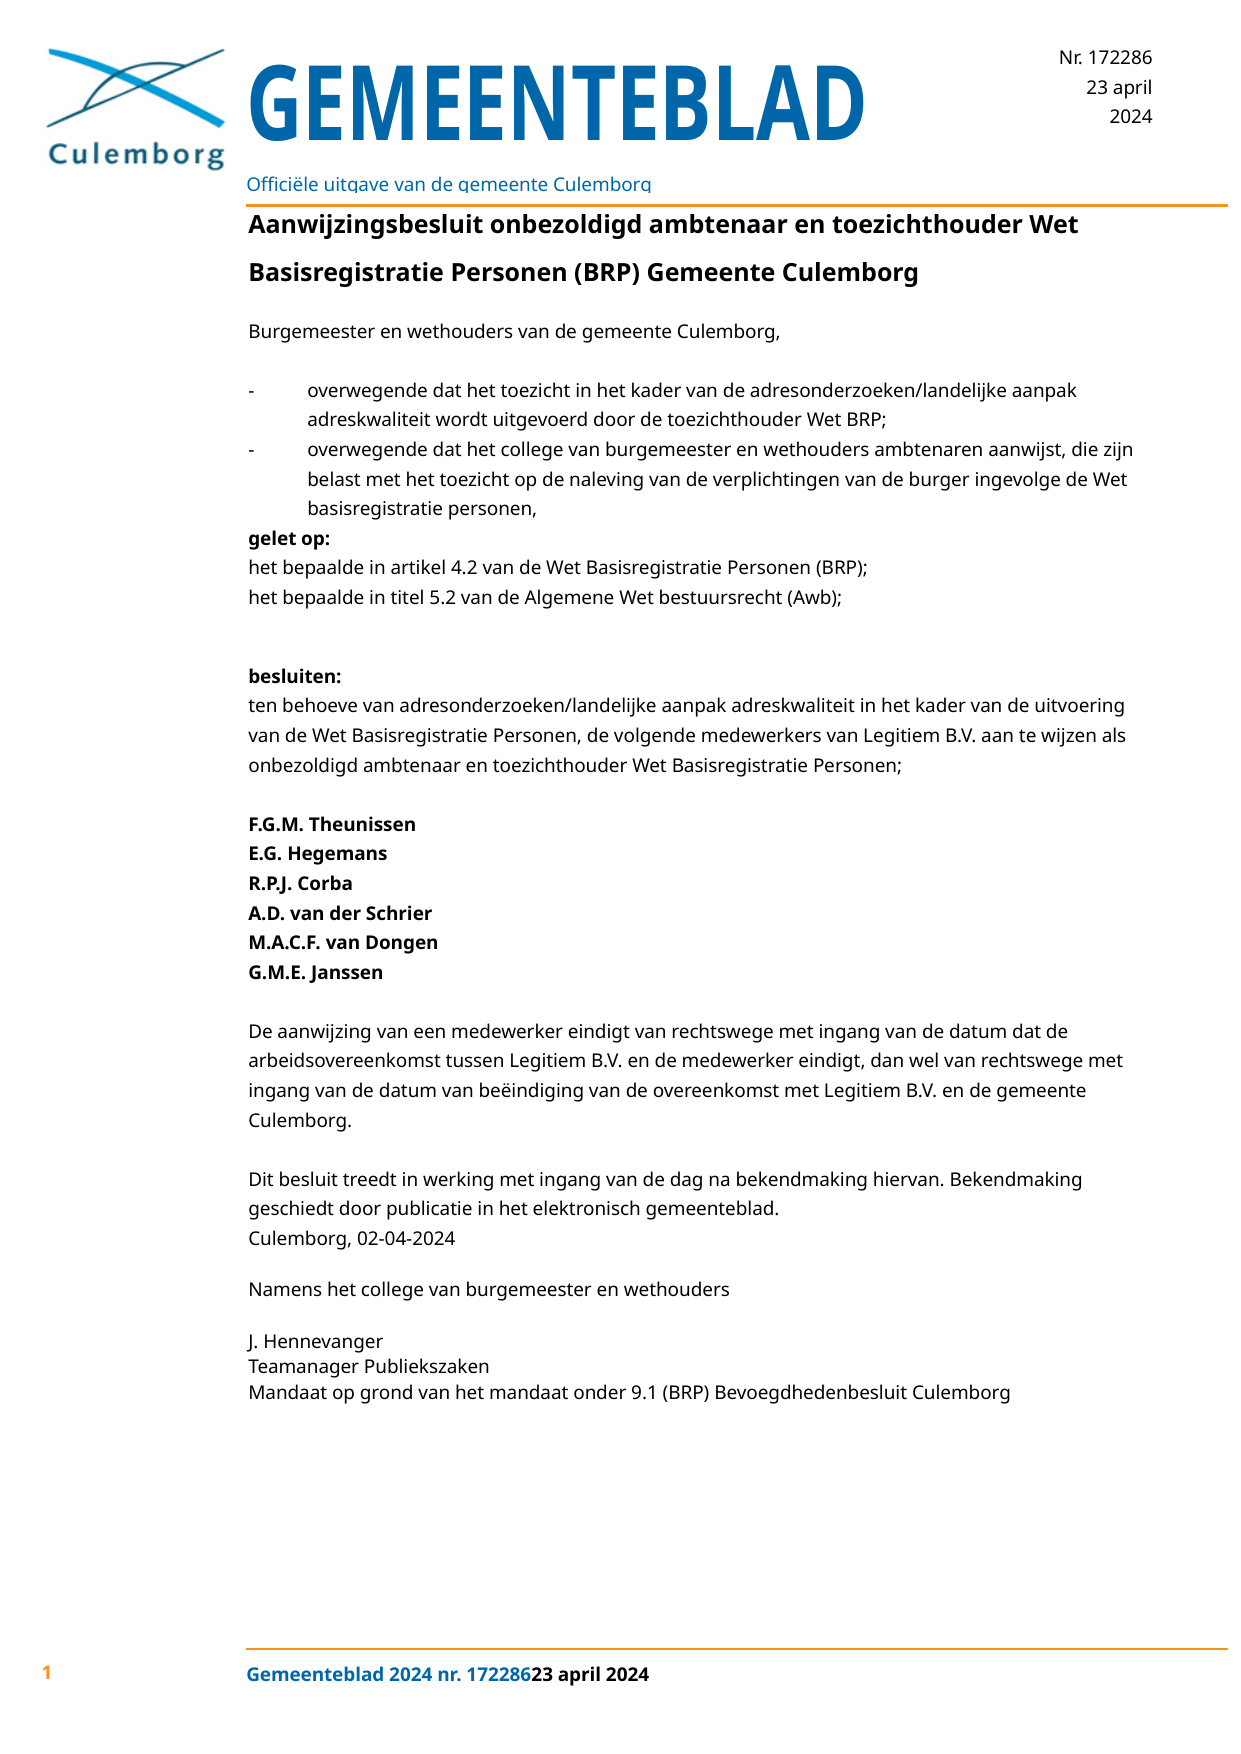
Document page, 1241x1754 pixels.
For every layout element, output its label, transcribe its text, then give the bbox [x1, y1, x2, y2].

text het bepaalde in artikel 4.2 van de Wet Basisregistratie Personen (BRP); [248, 554, 1152, 580]
list overwegende dat het toezicht in het kader van de adresonderzoeken/landelijke aanpak adreskwaliteit wordt uitgevoerd door de toezichthouder Wet BRP; [248, 377, 1152, 432]
text geschiedt door publicatie in het elektronisch gemeenteblad. [248, 1196, 1152, 1221]
text ten behoeve van adresonderzoeken/landelijke aanpak adreskwaliteit in het kader van de uitvoering van de Wet Basisregistratie Personen, de volgende medewerkers van Legitiem B.V. aan te wijzen als onbezoldigd ambtenaar en toezichthouder Wet Basisregistratie Personen; [248, 693, 1152, 777]
text Aanwijzingsbesluit onbezoldigd ambtenaar en toezichthouder Wet Basisregistratie Personen (BRP) Gemeente Culemborg [248, 207, 1152, 288]
text De aanwijzing van een medewerker eindigt van rechtswege met ingang van de datum dat de arbeidsovereenkomst tussen Legitiem B.V. en de medewerker eindigt, dan wel van rechtswege met ingang van de datum van beëindiging van de overeenkomst met Legitiem B.V. en de gemeente Culemborg. [248, 1018, 1152, 1132]
text Teamanager Publiekszaken [248, 1354, 1152, 1379]
text Culemborg, 02-04-2024 [248, 1225, 1152, 1251]
text A.D. van der Schrier [248, 900, 1152, 925]
text Dit besluit treedt in werking met ingang van de dag na bekendmaking hiervan. Bekendmaking [248, 1166, 1152, 1192]
text gelet op: [248, 525, 1152, 551]
text Mandaat op grond van het mandaat onder 9.1 (BRP) Bevoegdhedenbesluit Culemborg [248, 1379, 1152, 1405]
text besluiten: [248, 663, 1152, 689]
text G.M.E. Janssen [248, 959, 1152, 984]
text Namens het college van burgemeester en wethouders [248, 1277, 1152, 1302]
list overwegende dat het college van burgemeester en wethouders ambtenaren aanwijst, die zijn belast met het toezicht op de naleving van de verplichtingen van de burger ingevolge de Wet basisregistratie personen, [248, 436, 1152, 521]
text Burgemeester en wethouders van de gemeente Culemborg, [248, 318, 1152, 344]
picture [41, 47, 231, 172]
text J. Hennevanger [248, 1328, 1152, 1354]
text R.P.J. Corba [248, 870, 1152, 896]
text het bepaalde in titel 5.2 van de Algemene Wet bestuursrecht (Awb); [248, 584, 1152, 610]
text M.A.C.F. van Dongen [248, 929, 1152, 955]
text F.G.M. Theunissen [248, 811, 1152, 837]
text E.G. Hegemans [248, 841, 1152, 866]
